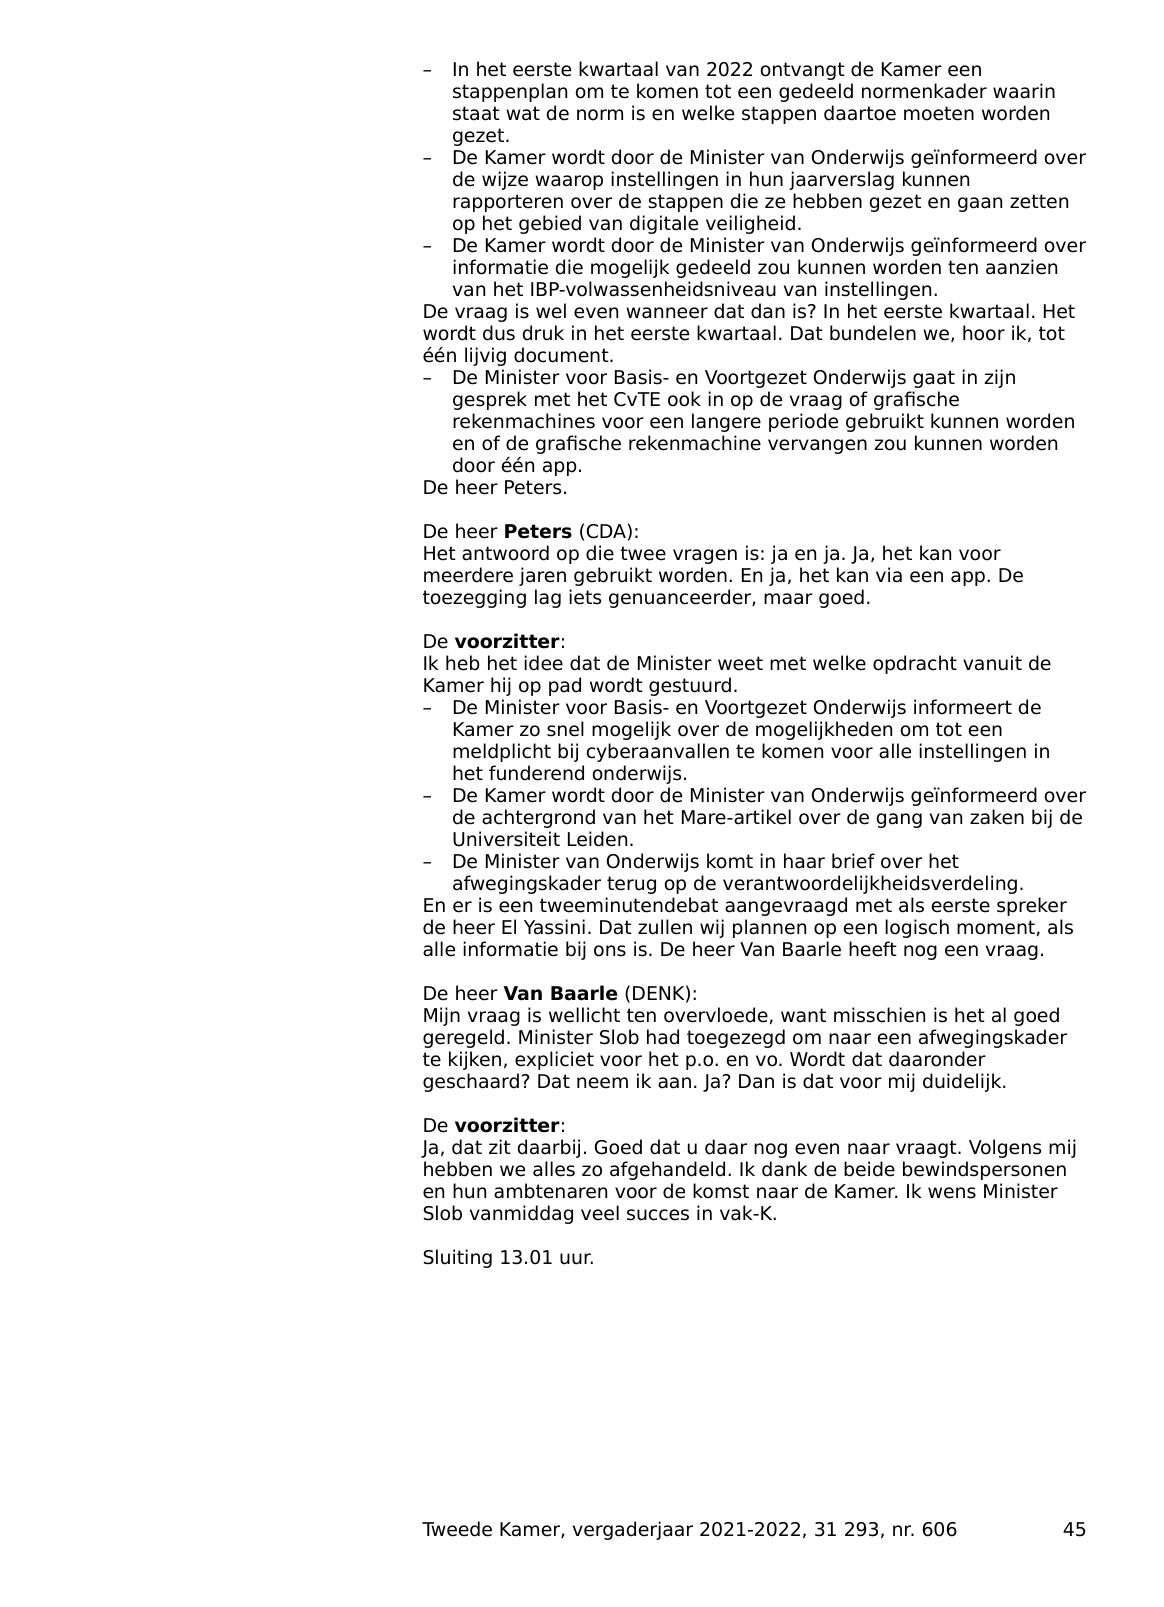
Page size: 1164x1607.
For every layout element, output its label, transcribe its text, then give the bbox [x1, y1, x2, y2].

text Het antwoord op die twee vragen is: ja en ja. Ja, het kan voor meerdere jaren gebruikt worden. En ja, het kan via een app. De toezegging lag iets genuanceerder, maar goed. [422, 543, 1087, 609]
text – De Kamer wordt door de Minister van Onderwijs geïnformeerd over de wijze waarop instellingen in hun jaarverslag kunnen rapporteren over de stappen die ze hebben gezet en gaan zetten op het gebied van digitale veiligheid. [422, 147, 1087, 235]
text – De Minister voor Basis- en Voortgezet Onderwijs gaat in zijn gesprek met het CvTE ook in op de vraag of grafische rekenmachines voor een langere periode gebruikt kunnen worden en of de grafische rekenmachine vervangen zou kunnen worden door één app. [422, 367, 1087, 477]
text Mijn vraag is wellicht ten overvloede, want misschien is het al goed geregeld. Minister Slob had toegezegd om naar een afwegingskader te kijken, expliciet voor het p.o. en vo. Wordt dat daaronder geschaard? Dat neem ik aan. Ja? Dan is dat voor mij duidelijk. [422, 1005, 1087, 1093]
text Ik heb het idee dat de Minister weet met welke opdracht vanuit de Kamer hij op pad wordt gestuurd. [422, 653, 1087, 697]
text De voorzitter: [422, 1115, 1087, 1137]
text De voorzitter: [422, 631, 1087, 653]
text De heer Van Baarle (DENK): [422, 983, 1087, 1005]
text Ja, dat zit daarbij. Goed dat u daar nog even naar vraagt. Volgens mij hebben we alles zo afgehandeld. Ik dank de beide bewindspersonen en hun ambtenaren voor de komst naar de Kamer. Ik wens Minister Slob vanmiddag veel succes in vak-K. [422, 1137, 1087, 1225]
text De heer Peters. [422, 477, 1087, 499]
text – De Kamer wordt door de Minister van Onderwijs geïnformeerd over de achtergrond van het Mare-artikel over de gang van zaken bij de Universiteit Leiden. [422, 785, 1087, 851]
text – In het eerste kwartaal van 2022 ontvangt de Kamer een stappenplan om te komen tot een gedeeld normenkader waarin staat wat de norm is en welke stappen daartoe moeten worden gezet. [422, 59, 1087, 147]
text – De Minister voor Basis- en Voortgezet Onderwijs informeert de Kamer zo snel mogelijk over de mogelijkheden om tot een meldplicht bij cyberaanvallen te komen voor alle instellingen in het funderend onderwijs. [422, 697, 1087, 785]
text Sluiting 13.01 uur. [422, 1247, 1087, 1269]
text De heer Peters (CDA): [422, 521, 1087, 543]
text De vraag is wel even wanneer dat dan is? In het eerste kwartaal. Het wordt dus druk in het eerste kwartaal. Dat bundelen we, hoor ik, tot één lijvig document. [422, 301, 1087, 367]
text – De Minister van Onderwijs komt in haar brief over het afwegingskader terug op de verantwoordelijkheidsverdeling. [422, 851, 1087, 895]
text – De Kamer wordt door de Minister van Onderwijs geïnformeerd over informatie die mogelijk gedeeld zou kunnen worden ten aanzien van het IBP-volwassenheidsniveau van instellingen. [422, 235, 1087, 301]
text En er is een tweeminutendebat aangevraagd met als eerste spreker de heer El Yassini. Dat zullen wij plannen op een logisch moment, als alle informatie bij ons is. De heer Van Baarle heeft nog een vraag. [422, 895, 1087, 961]
